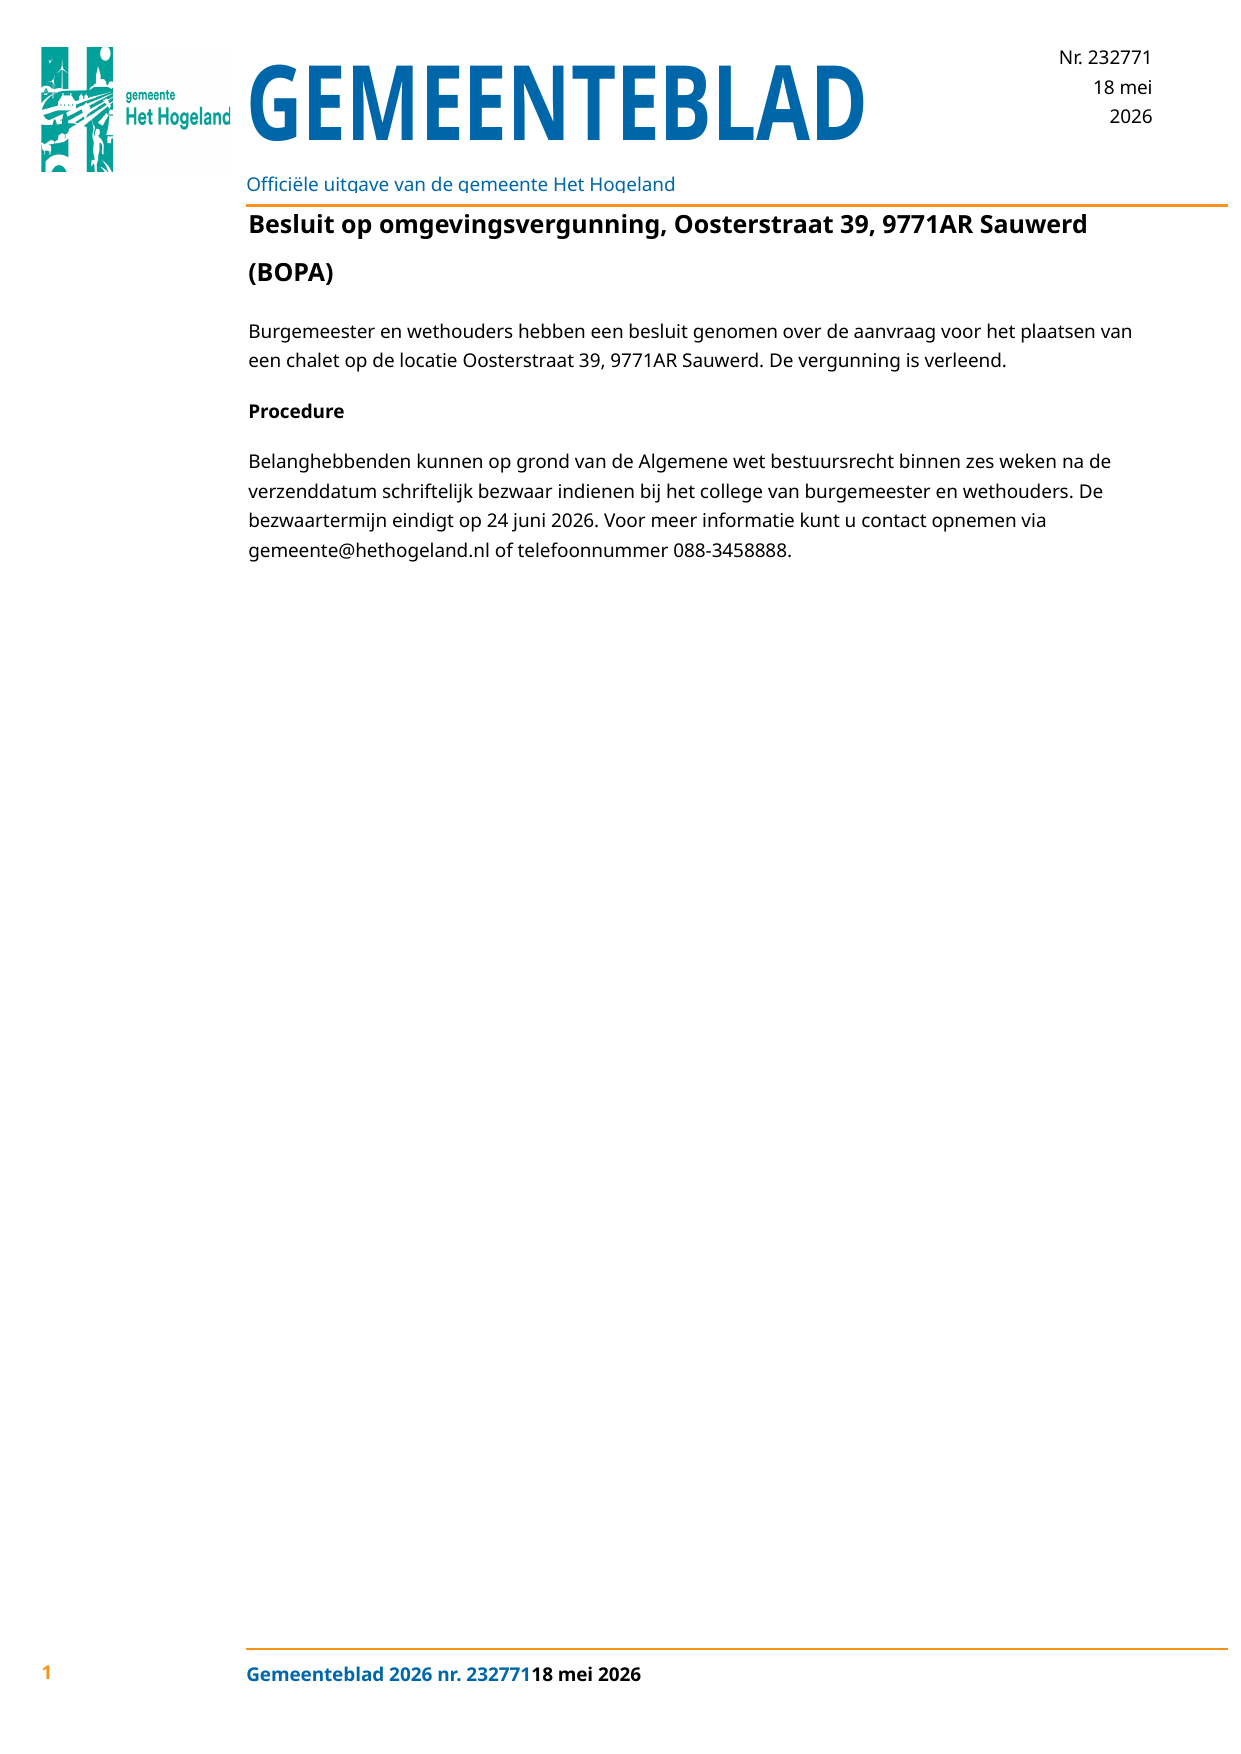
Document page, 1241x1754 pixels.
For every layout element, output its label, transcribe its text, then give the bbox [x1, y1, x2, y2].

text Burgemeester en wethouders hebben een besluit genomen over de aanvraag voor het plaatsen van een chalet op de locatie Oosterstraat 39, 9771AR Sauwerd. De vergunning is verleend. [248, 318, 1152, 373]
text Besluit op omgevingsvergunning, Oosterstraat 39, 9771AR Sauwerd (BOPA) [248, 207, 1152, 288]
text Procedure [248, 398, 1152, 424]
text Belanghebbenden kunnen op grond van de Algemene wet bestuursrecht binnen zes weken na de verzenddatum schriftelijk bezwaar indienen bij het college van burgemeester en wethouders. De bezwaartermijn eindigt op 24 juni 2026. Voor meer informatie kunt u contact opnemen via gemeente@hethogeland.nl of telefoonnummer 088-3458888. [248, 448, 1152, 563]
picture [41, 47, 231, 172]
